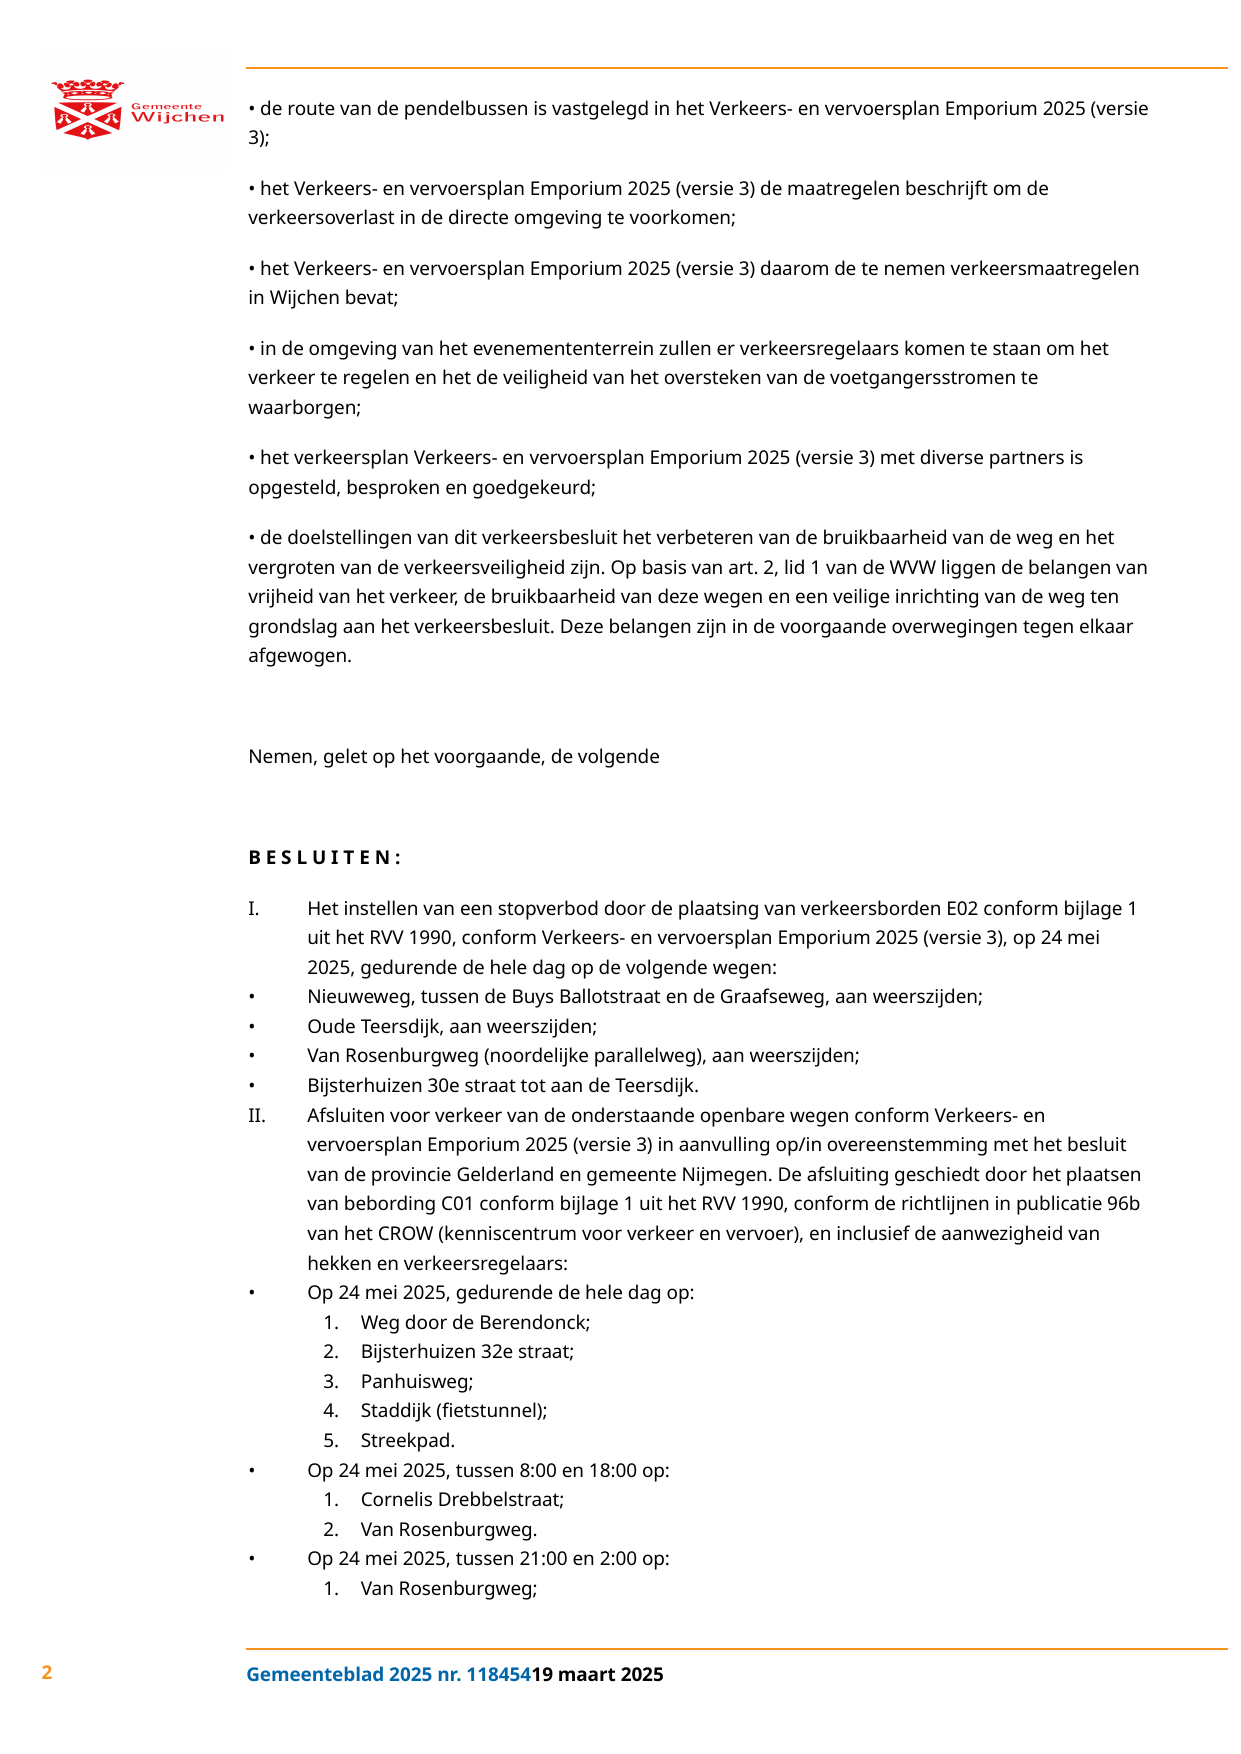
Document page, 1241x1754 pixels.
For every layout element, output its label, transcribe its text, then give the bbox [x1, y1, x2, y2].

list Het instellen van een stopverbod door de plaatsing van verkeersborden E02 conform bijlage 1 uit het RVV 1990, conform Verkeers- en vervoersplan Emporium 2025 (versie 3), op 24 mei 2025, gedurende de hele dag op de volgende wegen: [248, 895, 1152, 980]
list Staddijk (fietstunnel); [323, 1398, 1152, 1423]
list Bijsterhuizen 30e straat tot aan de Teersdijk. [248, 1072, 1152, 1098]
text • het Verkeers- en vervoersplan Emporium 2025 (versie 3) daarom de te nemen verkeersmaatregelen in Wijchen bevat; [248, 255, 1152, 310]
list Op 24 mei 2025, gedurende de hele dag op: [248, 1279, 1152, 1305]
text Nemen, gelet op het voorgaande, de volgende [248, 743, 1152, 769]
list Nieuweweg, tussen de Buys Ballotstraat en de Graafseweg, aan weerszijden; [248, 983, 1152, 1009]
picture [41, 47, 231, 172]
list Op 24 mei 2025, tussen 8:00 en 18:00 op: [248, 1457, 1152, 1483]
list Van Rosenburgweg. [323, 1516, 1152, 1542]
list Oude Teersdijk, aan weerszijden; [248, 1013, 1152, 1039]
text • het verkeersplan Verkeers- en vervoersplan Emporium 2025 (versie 3) met diverse partners is opgesteld, besproken en goedgekeurd; [248, 444, 1152, 500]
text B E S L U I T E N : [248, 844, 1152, 870]
list Van Rosenburgweg; [323, 1575, 1152, 1601]
list Cornelis Drebbelstraat; [323, 1486, 1152, 1512]
list Afsluiten voor verkeer van de onderstaande openbare wegen conform Verkeers- en vervoersplan Emporium 2025 (versie 3) in aanvulling op/in overeenstemming met het besluit van de provincie Gelderland en gemeente Nijmegen. De afsluiting geschiedt door het plaatsen van bebording C01 conform bijlage 1 uit het RVV 1990, conform de richtlijnen in publicatie 96b van het CROW (kenniscentrum voor verkeer en vervoer), en inclusief de aanwezigheid van hekken en verkeersregelaars: [248, 1102, 1152, 1276]
list Van Rosenburgweg (noordelijke parallelweg), aan weerszijden; [248, 1043, 1152, 1068]
text • de route van de pendelbussen is vastgelegd in het Verkeers- en vervoersplan Emporium 2025 (versie 3); [248, 95, 1152, 150]
list Op 24 mei 2025, tussen 21:00 en 2:00 op: [248, 1546, 1152, 1571]
list Streekpad. [323, 1427, 1152, 1453]
text • in de omgeving van het evenemententerrein zullen er verkeersregelaars komen te staan om het verkeer te regelen en het de veiligheid van het oversteken van de voetgangersstromen te waarborgen; [248, 335, 1152, 420]
text • de doelstellingen van dit verkeersbesluit het verbeteren van de bruikbaarheid van de weg en het vergroten van de verkeersveiligheid zijn. Op basis van art. 2, lid 1 van de WVW liggen de belangen van vrijheid van het verkeer, de bruikbaarheid van deze wegen en een veilige inrichting van de weg ten grondslag aan het verkeersbesluit. Deze belangen zijn in de voorgaande overwegingen tegen elkaar afgewogen. [248, 524, 1152, 668]
list Bijsterhuizen 32e straat; [323, 1338, 1152, 1364]
text • het Verkeers- en vervoersplan Emporium 2025 (versie 3) de maatregelen beschrijft om de verkeersoverlast in de directe omgeving te voorkomen; [248, 175, 1152, 230]
list Weg door de Berendonck; [323, 1309, 1152, 1335]
list Panhuisweg; [323, 1368, 1152, 1394]
